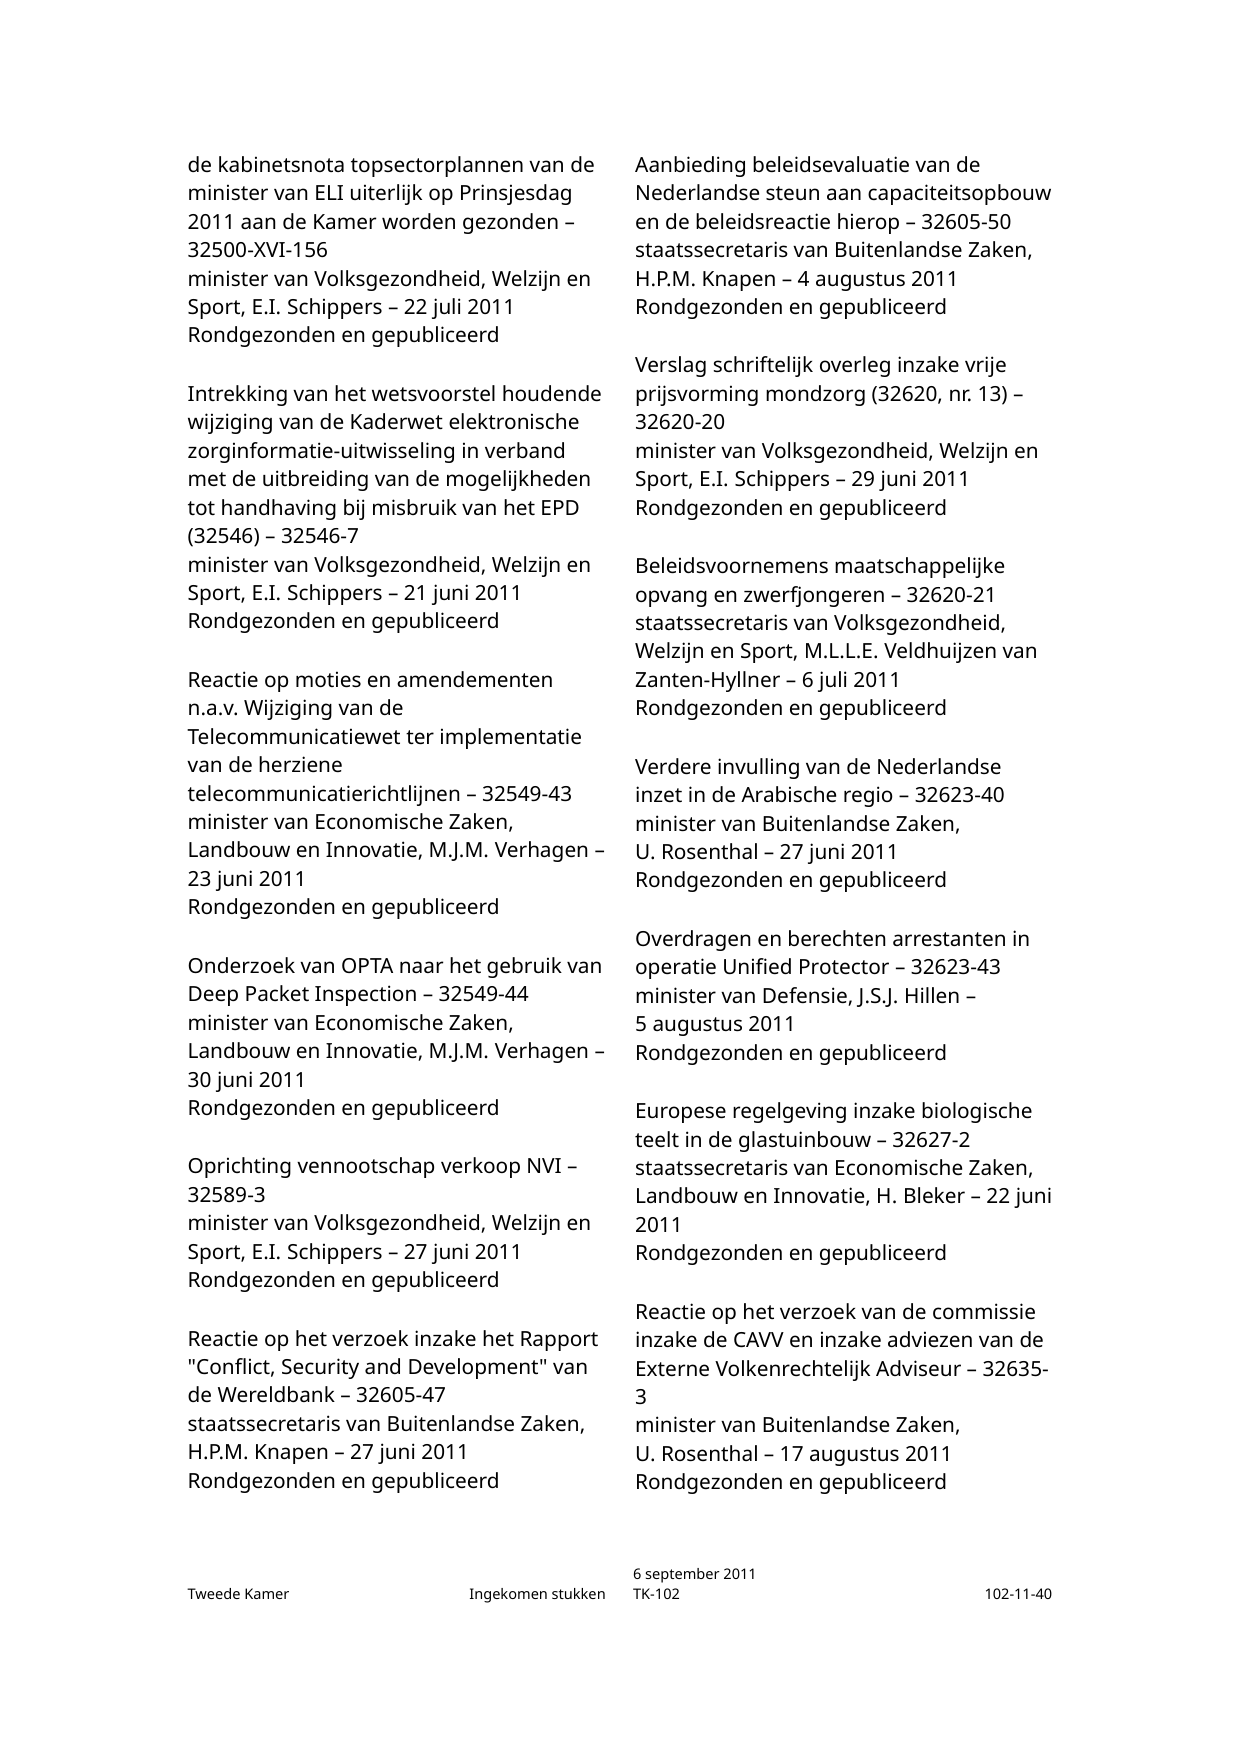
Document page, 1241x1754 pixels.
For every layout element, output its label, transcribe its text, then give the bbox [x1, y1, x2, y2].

text Verslag schriftelijk overleg inzake vrije prijsvorming mondzorg (32620, nr. 13) – 32620-20 [635, 351, 1053, 436]
text minister van Volksgezondheid, Welzijn en Sport, E.I. Schippers – 22 juli 2011 [187, 264, 605, 321]
text Reactie op het verzoek van de commissie inzake de CAVV en inzake adviezen van de Externe Volkenrechtelijk Adviseur – 32635-3 [635, 1297, 1053, 1411]
text Rondgezonden en gepubliceerd [187, 1265, 605, 1294]
text Onderzoek van OPTA naar het gebruik van Deep Packet Inspection – 32549-44 [187, 951, 605, 1008]
text staatssecretaris van Buitenlandse Zaken, H.P.M. Knapen – 4 augustus 2011 [635, 235, 1053, 292]
text Rondgezonden en gepubliceerd [635, 493, 1053, 521]
text Rondgezonden en gepubliceerd [635, 1038, 1053, 1066]
text staatssecretaris van Economische Zaken, Landbouw en Innovatie, H. Bleker – 22 juni 2011 [635, 1153, 1053, 1238]
text minister van Defensie, J.S.J. Hillen – 5 augustus 2011 [635, 981, 1053, 1038]
text Beleidsvoornemens maatschappelijke opvang en zwerfjongeren – 32620-21 [635, 551, 1053, 608]
text Overdragen en berechten arrestanten in operatie Unified Protector – 32623-43 [635, 924, 1053, 981]
text Intrekking van het wetsvoorstel houdende wijziging van de Kaderwet elektronische zorginformatie-uitwisseling in verband met de uitbreiding van de mogelijkheden tot handhaving bij misbruik van het EPD (32546) – 32546-7 [187, 379, 605, 550]
text de kabinetsnota topsectorplannen van de minister van ELI uiterlijk op Prinsjesdag 2011 aan de Kamer worden gezonden – 32500-XVI-156 [187, 150, 605, 264]
text Rondgezonden en gepubliceerd [635, 866, 1053, 894]
text Europese regelgeving inzake biologische teelt in de glastuinbouw – 32627-2 [635, 1096, 1053, 1153]
text minister van Buitenlandse Zaken, U. Rosenthal – 17 augustus 2011 [635, 1411, 1053, 1467]
text Reactie op het verzoek inzake het Rapport "Conflict, Security and Development" van de Wereldbank – 32605-47 [187, 1324, 605, 1409]
text Reactie op moties en amendementen n.a.v. Wijziging van de Telecommunicatiewet ter implementatie van de herziene telecommunicatierichtlijnen – 32549-43 [187, 665, 605, 807]
text minister van Volksgezondheid, Welzijn en Sport, E.I. Schippers – 29 juni 2011 [635, 436, 1053, 493]
text minister van Buitenlandse Zaken, U. Rosenthal – 27 juni 2011 [635, 809, 1053, 866]
text Rondgezonden en gepubliceerd [187, 892, 605, 921]
text Aanbieding beleidsevaluatie van de Nederlandse steun aan capaciteitsopbouw en de beleidsreactie hierop – 32605-50 [635, 150, 1053, 235]
text Rondgezonden en gepubliceerd [635, 1238, 1053, 1267]
text minister van Economische Zaken, Landbouw en Innovatie, M.J.M. Verhagen – 23 juni 2011 [187, 807, 605, 892]
text Rondgezonden en gepubliceerd [635, 693, 1053, 722]
text Rondgezonden en gepubliceerd [635, 1467, 1053, 1496]
text minister van Volksgezondheid, Welzijn en Sport, E.I. Schippers – 21 juni 2011 [187, 550, 605, 607]
text Verdere invulling van de Nederlandse inzet in de Arabische regio – 32623-40 [635, 752, 1053, 809]
text minister van Economische Zaken, Landbouw en Innovatie, M.J.M. Verhagen – 30 juni 2011 [187, 1008, 605, 1093]
text Oprichting vennootschap verkoop NVI – 32589-3 [187, 1152, 605, 1208]
text staatssecretaris van Buitenlandse Zaken, H.P.M. Knapen – 27 juni 2011 [187, 1409, 605, 1466]
text Rondgezonden en gepubliceerd [187, 607, 605, 635]
text minister van Volksgezondheid, Welzijn en Sport, E.I. Schippers – 27 juni 2011 [187, 1208, 605, 1265]
text Rondgezonden en gepubliceerd [635, 292, 1053, 321]
text Rondgezonden en gepubliceerd [187, 1466, 605, 1494]
text Rondgezonden en gepubliceerd [187, 321, 605, 349]
text Rondgezonden en gepubliceerd [187, 1093, 605, 1122]
text staatssecretaris van Volksgezondheid, Welzijn en Sport, M.L.L.E. Veldhuijzen van Zanten-Hyllner – 6 juli 2011 [635, 608, 1053, 693]
